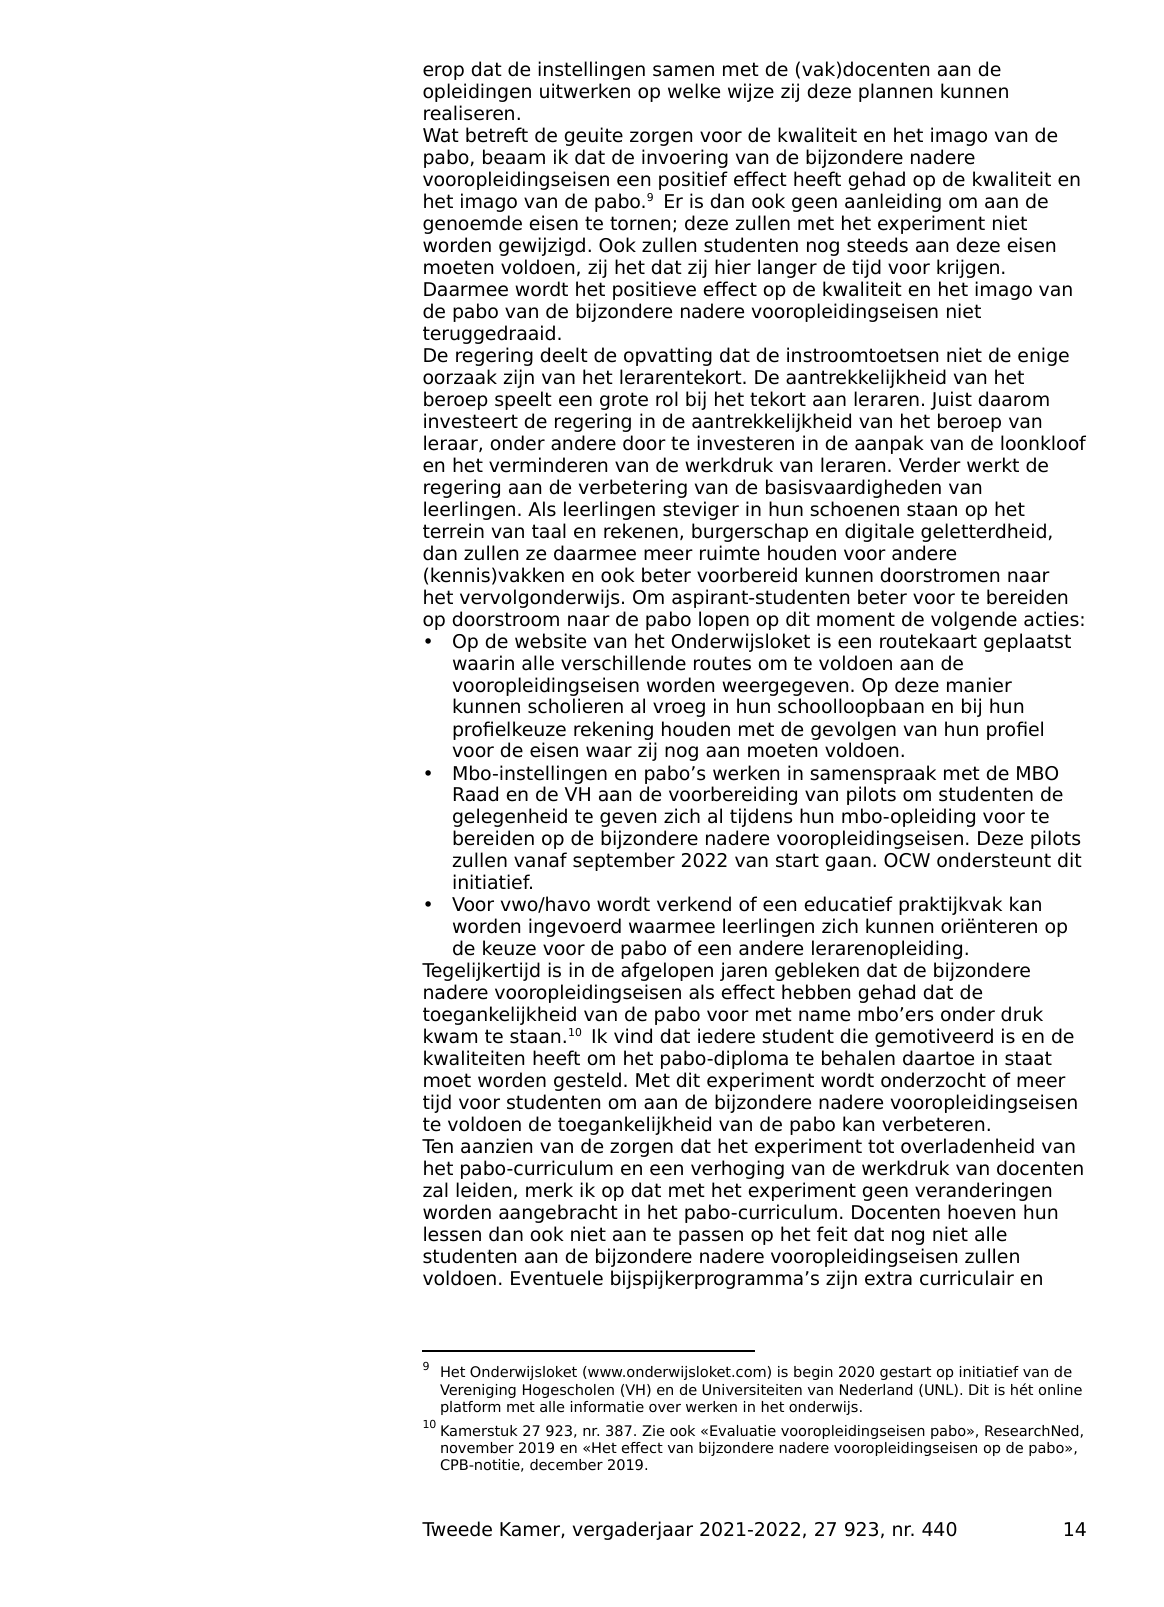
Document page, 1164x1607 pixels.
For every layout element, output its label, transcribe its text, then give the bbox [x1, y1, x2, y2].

text Het Onderwijsloket (www.onderwijsloket.com) is begin 2020 gestart op initiatief van de Vereniging Hogescholen (VH) en de Universiteiten van Nederland (UNL). Dit is hét online platform met alle informatie over werken in het onderwijs. [422, 1360, 1087, 1416]
text Wat betreft de geuite zorgen voor de kwaliteit en het imago van de pabo, beaam ik dat de invoering van de bijzondere nadere vooropleidingseisen een positief effect heeft gehad op de kwaliteit en het imago van de pabo. Er is dan ook geen aanleiding om aan de genoemde eisen te tornen; deze zullen met het experiment niet worden gewijzigd. Ook zullen studenten nog steeds aan deze eisen moeten voldoen, zij het dat zij hier langer de tijd voor krijgen. Daarmee wordt het positieve effect op de kwaliteit en het imago van de pabo van de bijzondere nadere vooropleidingseisen niet teruggedraaid. [422, 125, 1087, 345]
text • Voor vwo/havo wordt verkend of een educatief praktijkvak kan worden ingevoerd waarmee leerlingen zich kunnen oriënteren op de keuze voor de pabo of een andere lerarenopleiding. [422, 894, 1087, 960]
text Tegelijkertijd is in de afgelopen jaren gebleken dat de bijzondere nadere vooropleidingseisen als effect hebben gehad dat de toegankelijkheid van de pabo voor met name mbo’ers onder druk kwam te staan. Ik vind dat iedere student die gemotiveerd is en de kwaliteiten heeft om het pabo-diploma te behalen daartoe in staat moet worden gesteld. Met dit experiment wordt onderzocht of meer tijd voor studenten om aan de bijzondere nadere vooropleidingseisen te voldoen de toegankelijkheid van de pabo kan verbeteren. [422, 960, 1087, 1136]
text De regering deelt de opvatting dat de instroomtoetsen niet de enige oorzaak zijn van het lerarentekort. De aantrekkelijkheid van het beroep speelt een grote rol bij het tekort aan leraren. Juist daarom investeert de regering in de aantrekkelijkheid van het beroep van leraar, onder andere door te investeren in de aanpak van de loonkloof en het verminderen van de werkdruk van leraren. Verder werkt de regering aan de verbetering van de basisvaardigheden van leerlingen. Als leerlingen steviger in hun schoenen staan op het terrein van taal en rekenen, burgerschap en digitale geletterdheid, dan zullen ze daarmee meer ruimte houden voor andere (kennis)vakken en ook beter voorbereid kunnen doorstromen naar het vervolgonderwijs. Om aspirant-studenten beter voor te bereiden op doorstroom naar de pabo lopen op dit moment de volgende acties: [422, 345, 1087, 631]
text Ten aanzien van de zorgen dat het experiment tot overladenheid van het pabo-curriculum en een verhoging van de werkdruk van docenten zal leiden, merk ik op dat met het experiment geen veranderingen worden aangebracht in het pabo-curriculum. Docenten hoeven hun lessen dan ook niet aan te passen op het feit dat nog niet alle studenten aan de bijzondere nadere vooropleidingseisen zullen voldoen. Eventuele bijspijkerprogramma’s zijn extra curriculair en [422, 1136, 1087, 1290]
text Kamerstuk 27 923, nr. 387. Zie ook «Evaluatie vooropleidingseisen pabo», ResearchNed, november 2019 en «Het effect van bijzondere nadere vooropleidingseisen op de pabo», CPB-notitie, december 2019. [422, 1418, 1087, 1474]
text • Op de website van het Onderwijsloket is een routekaart geplaatst waarin alle verschillende routes om te voldoen aan de vooropleidingseisen worden weergegeven. Op deze manier kunnen scholieren al vroeg in hun schoolloopbaan en bij hun profielkeuze rekening houden met de gevolgen van hun profiel voor de eisen waar zij nog aan moeten voldoen. [422, 631, 1087, 762]
text • Mbo-instellingen en pabo’s werken in samenspraak met de MBO Raad en de VH aan de voorbereiding van pilots om studenten de gelegenheid te geven zich al tijdens hun mbo-opleiding voor te bereiden op de bijzondere nadere vooropleidingseisen. Deze pilots zullen vanaf september 2022 van start gaan. OCW ondersteunt dit initiatief. [422, 762, 1087, 894]
text erop dat de instellingen samen met de (vak)docenten aan de opleidingen uitwerken op welke wijze zij deze plannen kunnen realiseren. [422, 59, 1087, 125]
